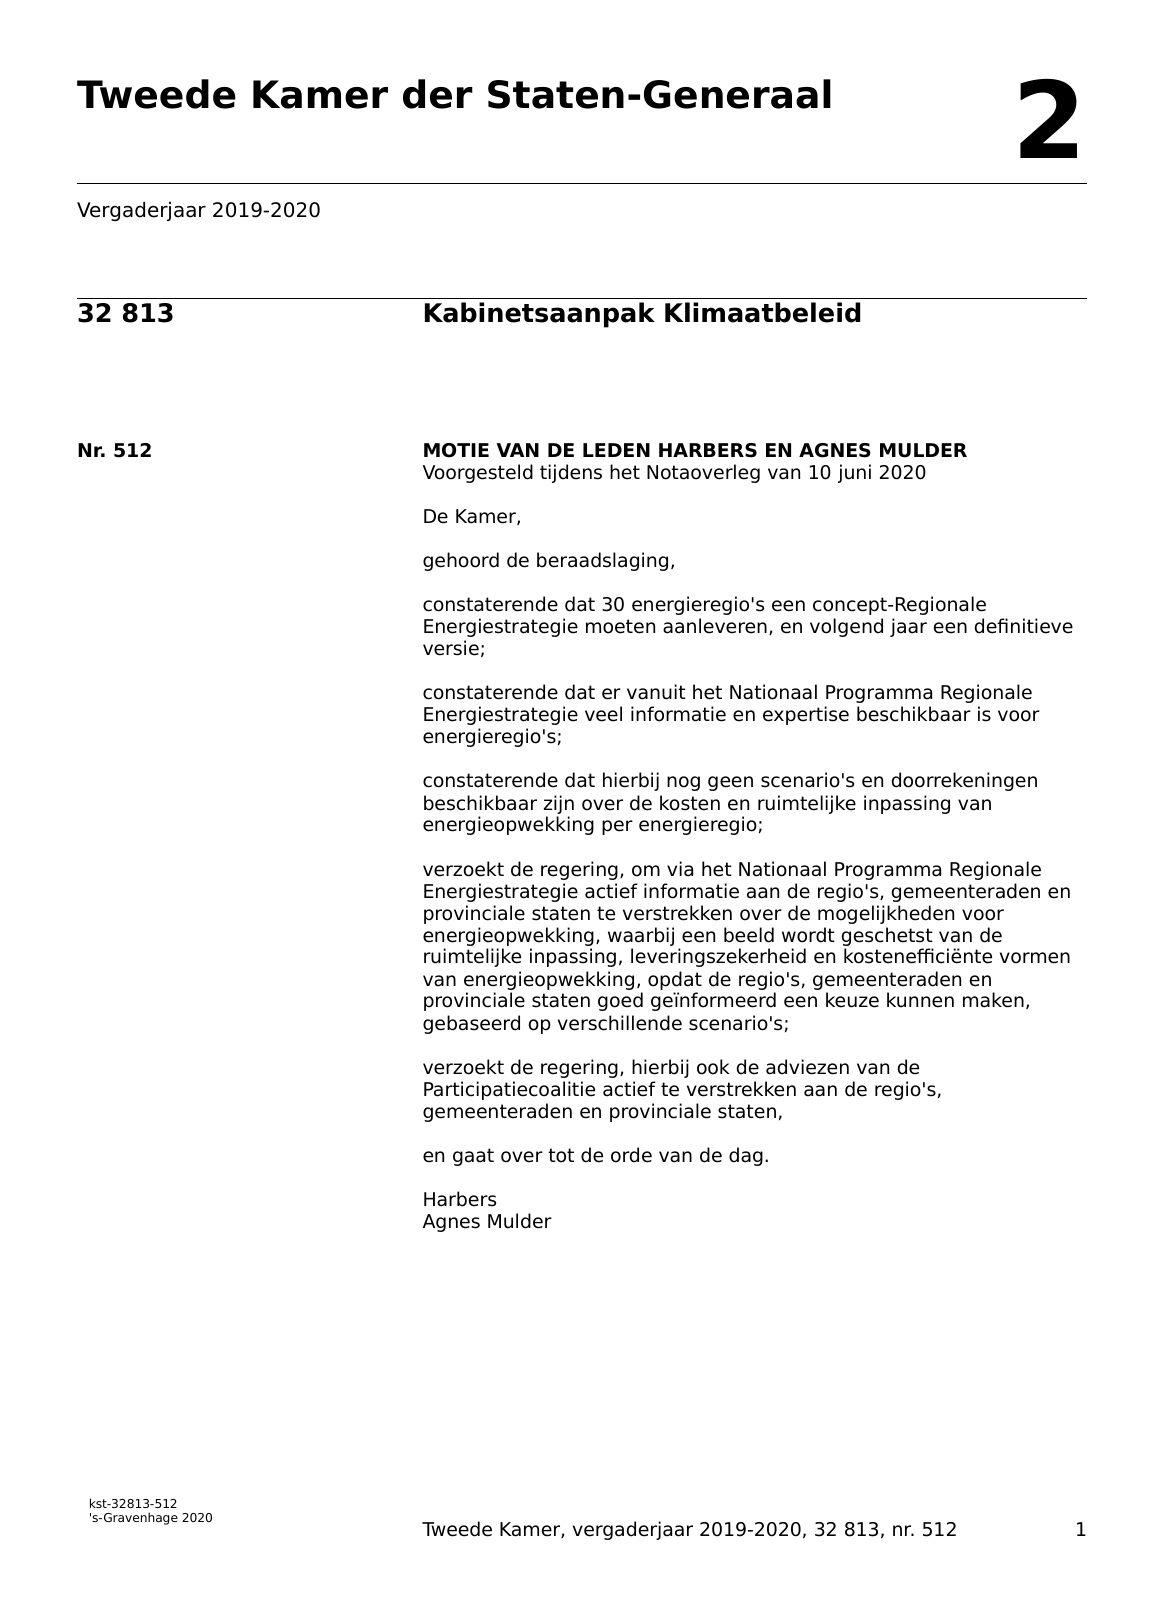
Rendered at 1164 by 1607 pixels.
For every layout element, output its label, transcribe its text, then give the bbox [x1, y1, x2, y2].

text 's-Gravenhage 2020 [88, 1511, 323, 1525]
text verzoekt de regering, om via het Nationaal Programma Regionale Energiestrategie actief informatie aan de regio's, gemeenteraden en provinciale staten te verstrekken over de mogelijkheden voor energieopwekking, waarbij een beeld wordt geschetst van de ruimtelijke inpassing, leveringszekerheid en kostenefficiënte vormen van energieopwekking, opdat de regio's, gemeenteraden en provinciale staten goed geïnformeerd een keuze kunnen maken, gebaseerd op verschillende scenario's; [422, 858, 1087, 1034]
table_cell Vergaderjaar 2019-2020 [77, 184, 1087, 298]
text constaterende dat hierbij nog geen scenario's en doorrekeningen beschikbaar zijn over de kosten en ruimtelijke inpassing van energieopwekking per energieregio; [422, 770, 1087, 836]
table_header 2 [886, 59, 1087, 183]
subtitle 32 813 Kabinetsaanpak Klimaatbeleid [77, 299, 1087, 329]
text Agnes Mulder [422, 1211, 1087, 1233]
text constaterende dat 30 energieregio's een concept-Regionale Energiestrategie moeten aanleveren, en volgend jaar een definitieve versie; [422, 594, 1087, 660]
subtitle Nr. 512 MOTIE VAN DE LEDEN HARBERS EN AGNES MULDER [77, 440, 1087, 462]
text en gaat over tot de orde van de dag. [422, 1145, 1087, 1167]
text Voorgesteld tijdens het Notaoverleg van 10 juni 2020 [422, 462, 1087, 484]
table_header Tweede Kamer der Staten-Generaal [77, 59, 886, 183]
text constaterende dat er vanuit het Nationaal Programma Regionale Energiestrategie veel informatie en expertise beschikbaar is voor energieregio's; [422, 682, 1087, 748]
text gehoord de beraadslaging, [422, 550, 1087, 572]
text De Kamer, [422, 506, 1087, 528]
text kst-32813-512 [88, 1497, 323, 1511]
text Harbers [422, 1189, 1087, 1211]
text verzoekt de regering, hierbij ook de adviezen van de Participatiecoalitie actief te verstrekken aan de regio's, gemeenteraden en provinciale staten, [422, 1057, 1087, 1122]
